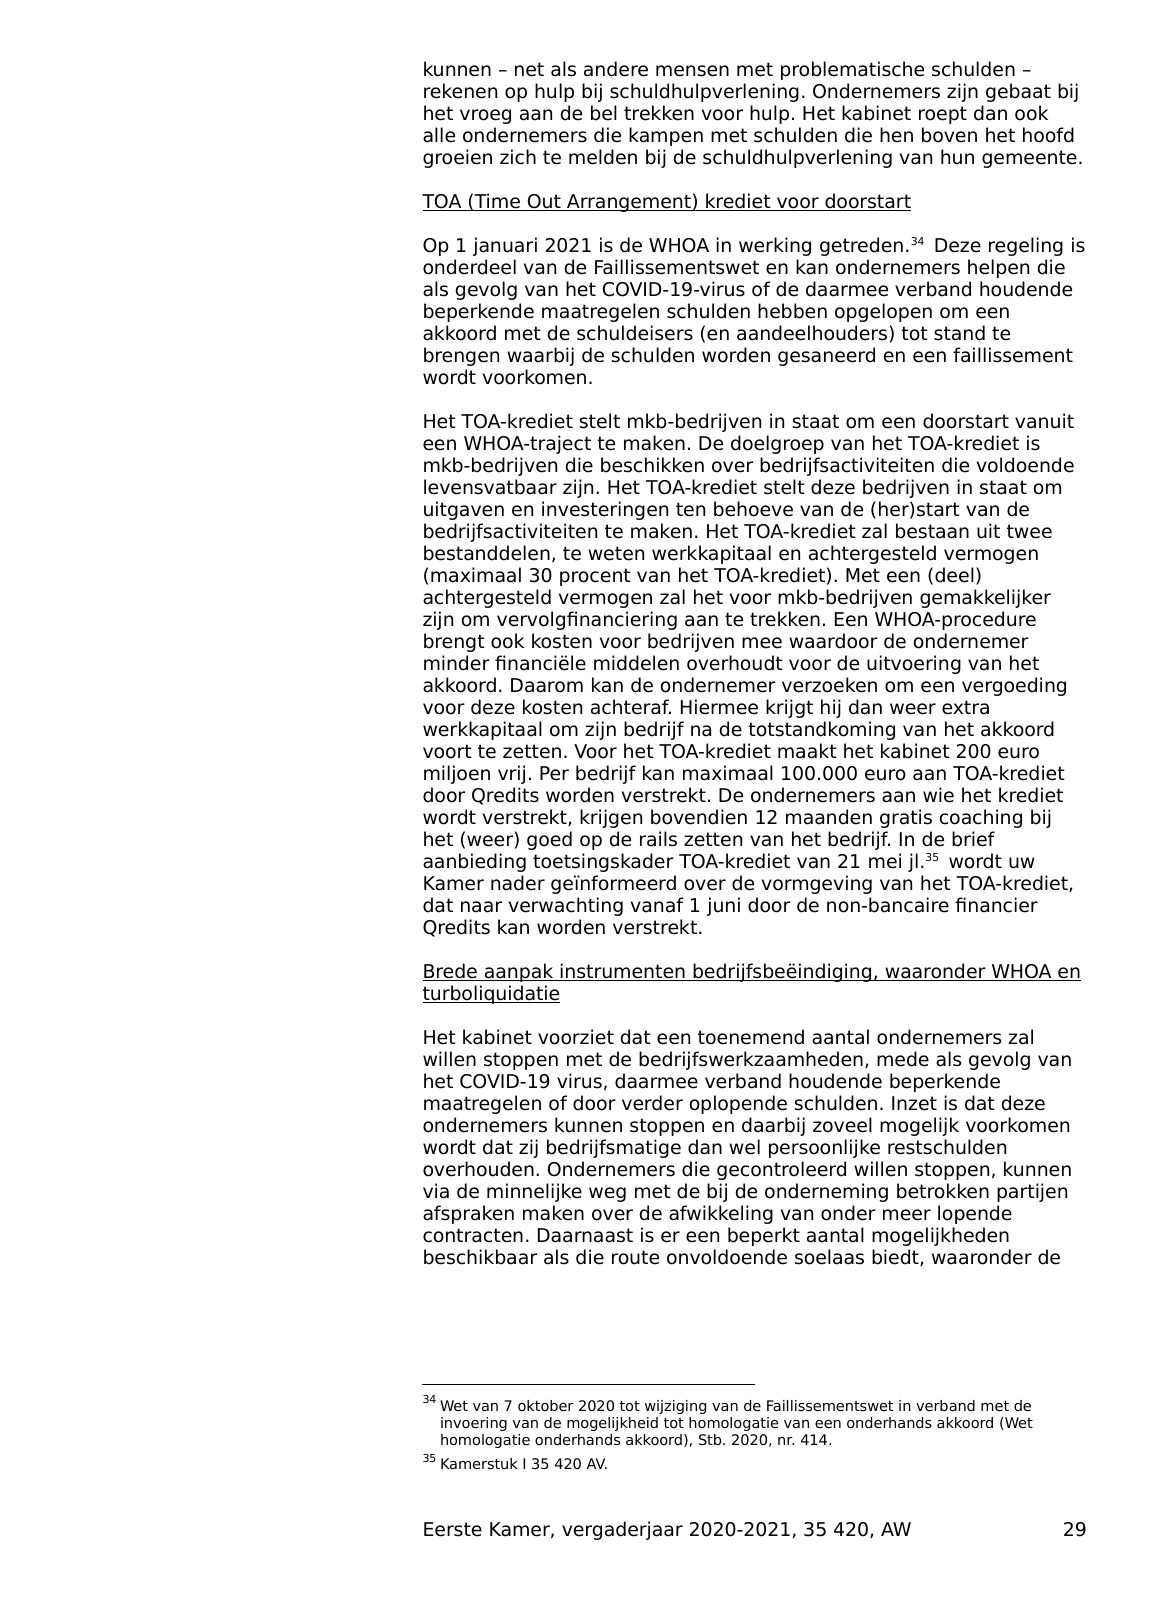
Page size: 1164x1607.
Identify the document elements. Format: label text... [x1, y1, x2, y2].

text Op 1 januari 2021 is de WHOA in werking getreden. Deze regeling is onderdeel van de Faillissementswet en kan ondernemers helpen die als gevolg van het COVID-19-virus of de daarmee verband houdende beperkende maatregelen schulden hebben opgelopen om een akkoord met de schuldeisers (en aandeelhouders) tot stand te brengen waarbij de schulden worden gesaneerd en een faillissement wordt voorkomen. [422, 235, 1087, 389]
subtitle Brede aanpak instrumenten bedrijfsbeëindiging, waaronder WHOA en turboliquidatie [422, 961, 1087, 1005]
text Het TOA-krediet stelt mkb-bedrijven in staat om een doorstart vanuit een WHOA-traject te maken. De doelgroep van het TOA-krediet is mkb-bedrijven die beschikken over bedrijfsactiviteiten die voldoende levensvatbaar zijn. Het TOA-krediet stelt deze bedrijven in staat om uitgaven en investeringen ten behoeve van de (her)start van de bedrijfsactiviteiten te maken. Het TOA-krediet zal bestaan uit twee bestanddelen, te weten werkkapitaal en achtergesteld vermogen (maximaal 30 procent van het TOA-krediet). Met een (deel) achtergesteld vermogen zal het voor mkb-bedrijven gemakkelijker zijn om vervolgfinanciering aan te trekken. Een WHOA-procedure brengt ook kosten voor bedrijven mee waardoor de ondernemer minder financiële middelen overhoudt voor de uitvoering van het akkoord. Daarom kan de ondernemer verzoeken om een vergoeding voor deze kosten achteraf. Hiermee krijgt hij dan weer extra werkkapitaal om zijn bedrijf na de totstandkoming van het akkoord voort te zetten. Voor het TOA-krediet maakt het kabinet 200 euro miljoen vrij. Per bedrijf kan maximaal 100.000 euro aan TOA-krediet door Qredits worden verstrekt. De ondernemers aan wie het krediet wordt verstrekt, krijgen bovendien 12 maanden gratis coaching bij het (weer) goed op de rails zetten van het bedrijf. In de brief aanbieding toetsingskader TOA-krediet van 21 mei jl. wordt uw Kamer nader geïnformeerd over de vormgeving van het TOA-krediet, dat naar verwachting vanaf 1 juni door de non-bancaire financier Qredits kan worden verstrekt. [422, 411, 1087, 939]
text Het kabinet voorziet dat een toenemend aantal ondernemers zal willen stoppen met de bedrijfswerkzaamheden, mede als gevolg van het COVID-19 virus, daarmee verband houdende beperkende maatregelen of door verder oplopende schulden. Inzet is dat deze ondernemers kunnen stoppen en daarbij zoveel mogelijk voorkomen wordt dat zij bedrijfsmatige dan wel persoonlijke restschulden overhouden. Ondernemers die gecontroleerd willen stoppen, kunnen via de minnelijke weg met de bij de onderneming betrokken partijen afspraken maken over de afwikkeling van onder meer lopende contracten. Daarnaast is er een beperkt aantal mogelijkheden beschikbaar als die route onvoldoende soelaas biedt, waaronder de [422, 1027, 1087, 1291]
text kunnen – net als andere mensen met problematische schulden – rekenen op hulp bij schuldhulpverlening. Ondernemers zijn gebaat bij het vroeg aan de bel trekken voor hulp. Het kabinet roept dan ook alle ondernemers die kampen met schulden die hen boven het hoofd groeien zich te melden bij de schuldhulpverlening van hun gemeente. [422, 59, 1087, 169]
text Kamerstuk I 35 420 AV. [422, 1452, 1087, 1474]
text Wet van 7 oktober 2020 tot wijziging van de Faillissementswet in verband met de invoering van de mogelijkheid tot homologatie van een onderhands akkoord (Wet homologatie onderhands akkoord), Stb. 2020, nr. 414. [422, 1393, 1087, 1449]
subtitle TOA (Time Out Arrangement) krediet voor doorstart [422, 191, 1087, 213]
